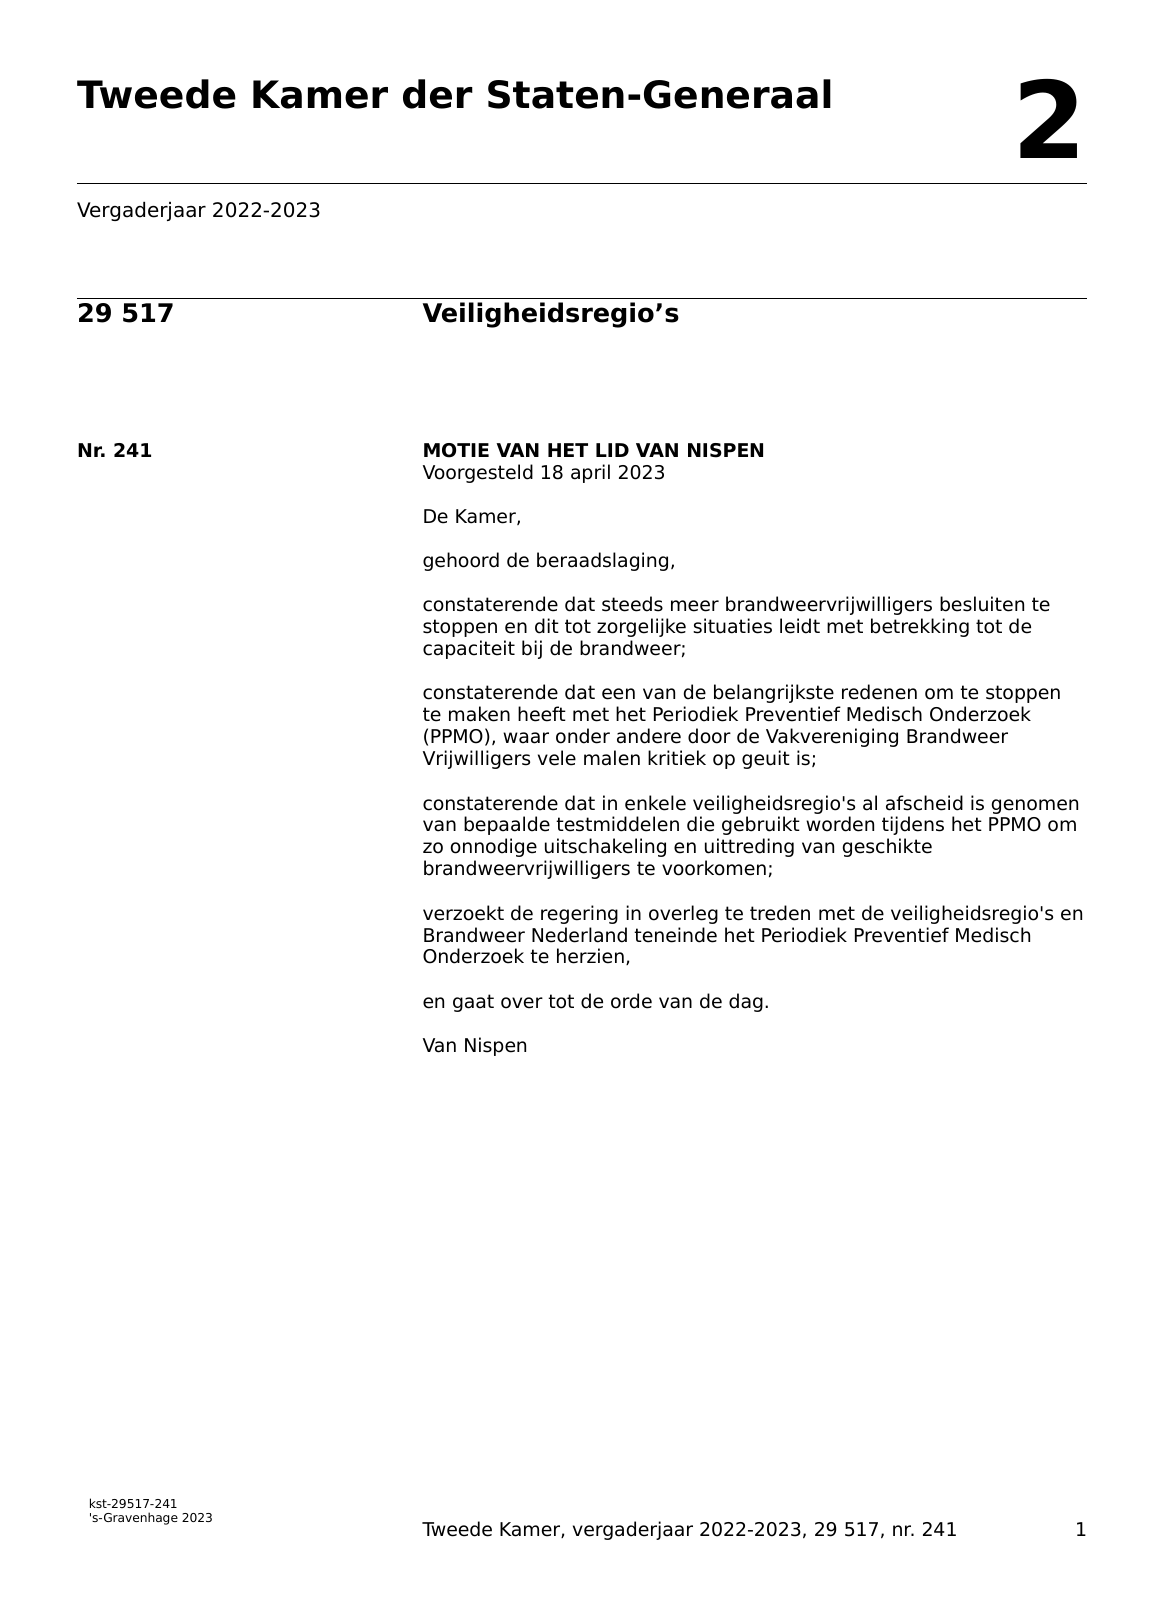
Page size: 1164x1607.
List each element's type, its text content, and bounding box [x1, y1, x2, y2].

text gehoord de beraadslaging, [422, 550, 1087, 572]
text Van Nispen [422, 1035, 1087, 1057]
table_cell Vergaderjaar 2022-2023 [77, 184, 1087, 298]
text kst-29517-241 [88, 1497, 323, 1511]
text verzoekt de regering in overleg te treden met de veiligheidsregio's en Brandweer Nederland teneinde het Periodiek Preventief Medisch Onderzoek te herzien, [422, 902, 1087, 968]
text De Kamer, [422, 506, 1087, 528]
text en gaat over tot de orde van de dag. [422, 991, 1087, 1013]
table_header 2 [886, 59, 1087, 183]
table_header Tweede Kamer der Staten-Generaal [77, 59, 886, 183]
text constaterende dat steeds meer brandweervrijwilligers besluiten te stoppen en dit tot zorgelijke situaties leidt met betrekking tot de capaciteit bij de brandweer; [422, 594, 1087, 660]
text constaterende dat in enkele veiligheidsregio's al afscheid is genomen van bepaalde testmiddelen die gebruikt worden tijdens het PPMO om zo onnodige uitschakeling en uittreding van geschikte brandweervrijwilligers te voorkomen; [422, 792, 1087, 880]
subtitle Nr. 241 MOTIE VAN HET LID VAN NISPEN [77, 440, 1087, 462]
text 's-Gravenhage 2023 [88, 1511, 323, 1525]
subtitle 29 517 Veiligheidsregio’s [77, 299, 1087, 329]
text constaterende dat een van de belangrijkste redenen om te stoppen te maken heeft met het Periodiek Preventief Medisch Onderzoek (PPMO), waar onder andere door de Vakvereniging Brandweer Vrijwilligers vele malen kritiek op geuit is; [422, 682, 1087, 770]
text Voorgesteld 18 april 2023 [422, 462, 1087, 484]
